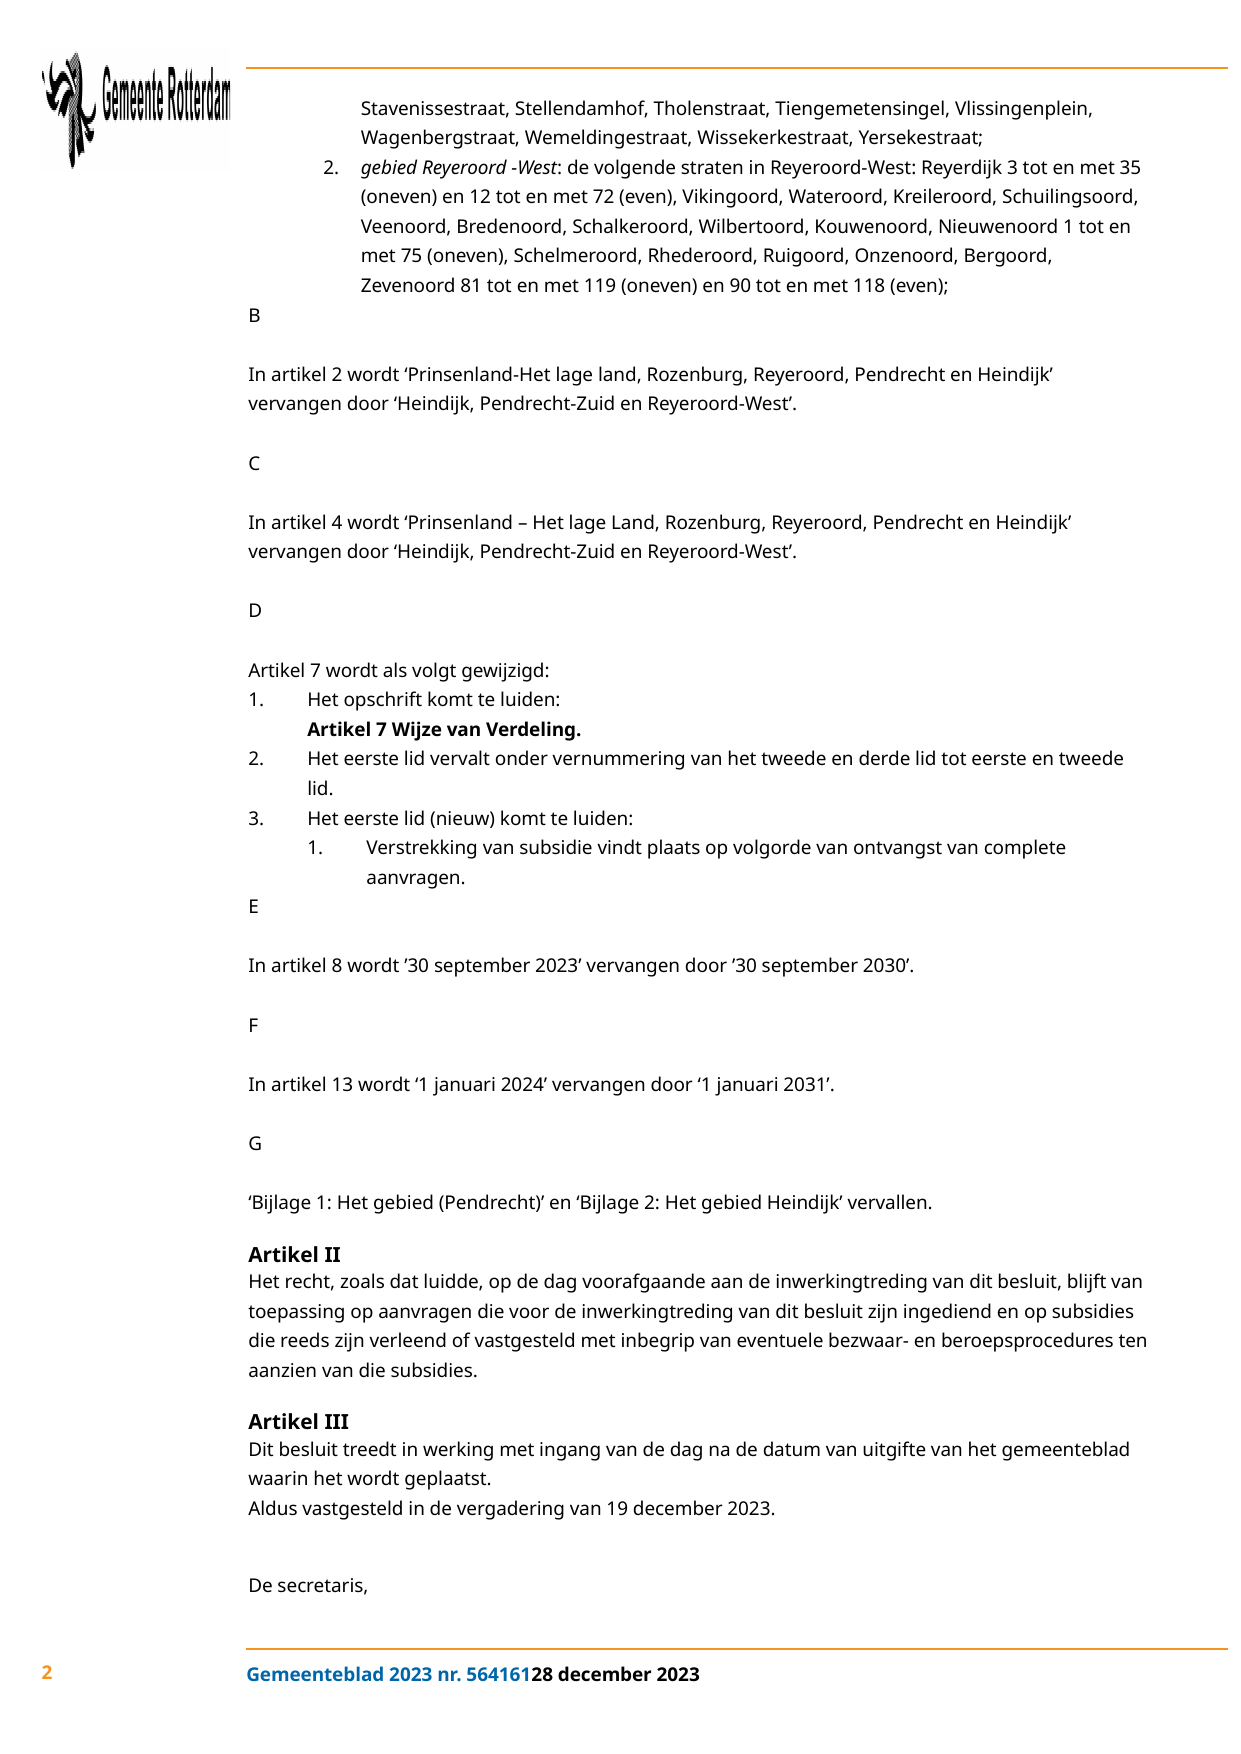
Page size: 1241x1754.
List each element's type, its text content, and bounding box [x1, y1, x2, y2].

text ‘Bijlage 1: Het gebied (Pendrecht)’ en ‘Bijlage 2: Het gebied Heindijk’ vervallen. [248, 1189, 1152, 1215]
list Het eerste lid vervalt onder vernummering van het tweede en derde lid tot eerste en tweede lid. [248, 746, 1152, 801]
list Het eerste lid (nieuw) komt te luiden: [248, 805, 1152, 831]
text De secretaris, [248, 1572, 1152, 1598]
text C [248, 450, 1152, 476]
text In artikel 13 wordt ‘1 januari 2024’ vervangen door ‘1 januari 2031’. [248, 1071, 1152, 1097]
text Dit besluit treedt in werking met ingang van de dag na de datum van uitgifte van het gemeenteblad waarin het wordt geplaatst. [248, 1436, 1152, 1491]
text Artikel III [248, 1407, 1152, 1436]
text In artikel 4 wordt ‘Prinsenland – Het lage Land, Rozenburg, Reyeroord, Pendrecht en Heindijk’ vervangen door ‘Heindijk, Pendrecht-Zuid en Reyeroord-West’. [248, 509, 1152, 564]
text Aldus vastgesteld in de vergadering van 19 december 2023. [248, 1495, 1152, 1521]
text B [248, 302, 1152, 328]
list Artikel 7 Wijze van Verdeling. [248, 716, 1152, 742]
picture [41, 47, 231, 172]
text G [248, 1130, 1152, 1156]
text E [248, 893, 1152, 919]
list Verstrekking van subsidie vindt plaats op volgorde van ontvangst van complete aanvragen. [307, 834, 1152, 890]
list Het opschrift komt te luiden: [248, 686, 1152, 712]
list gebied Reyeroord -West: de volgende straten in Reyeroord-West: Reyerdijk 3 tot en met 35 (oneven) en 12 tot en met 72 (even), Vikingoord, Wateroord, Kreileroord, Schuilingsoord, Veenoord, Bredenoord, Schalkeroord, Wilbertoord, Kouwenoord, Nieuwenoord 1 tot en met 75 (oneven), Schelmeroord, Rhederoord, Ruigoord, Onzenoord, Bergoord, Zevenoord 81 tot en met 119 (oneven) en 90 tot en met 118 (even); [323, 154, 1152, 298]
text In artikel 2 wordt ‘Prinsenland-Het lage land, Rozenburg, Reyeroord, Pendrecht en Heindijk’ vervangen door ‘Heindijk, Pendrecht-Zuid en Reyeroord-West’. [248, 361, 1152, 416]
text In artikel 8 wordt ’30 september 2023’ vervangen door ’30 september 2030’. [248, 953, 1152, 978]
text Artikel 7 wordt als volgt gewijzigd: [248, 657, 1152, 683]
text Het recht, zoals dat luidde, op de dag voorafgaande aan de inwerkingtreding van dit besluit, blijft van toepassing op aanvragen die voor de inwerkingtreding van dit besluit zijn ingediend en op subsidies die reeds zijn verleend of vastgesteld met inbegrip van eventuele bezwaar- en beroepsprocedures ten aanzien van die subsidies. [248, 1268, 1152, 1383]
text Artikel II [248, 1240, 1152, 1268]
text F [248, 1012, 1152, 1038]
text D [248, 598, 1152, 623]
list Stavenissestraat, Stellendamhof, Tholenstraat, Tiengemetensingel, Vlissingenplein, Wagenbergstraat, Wemeldingestraat, Wissekerkestraat, Yersekestraat; [323, 95, 1152, 150]
